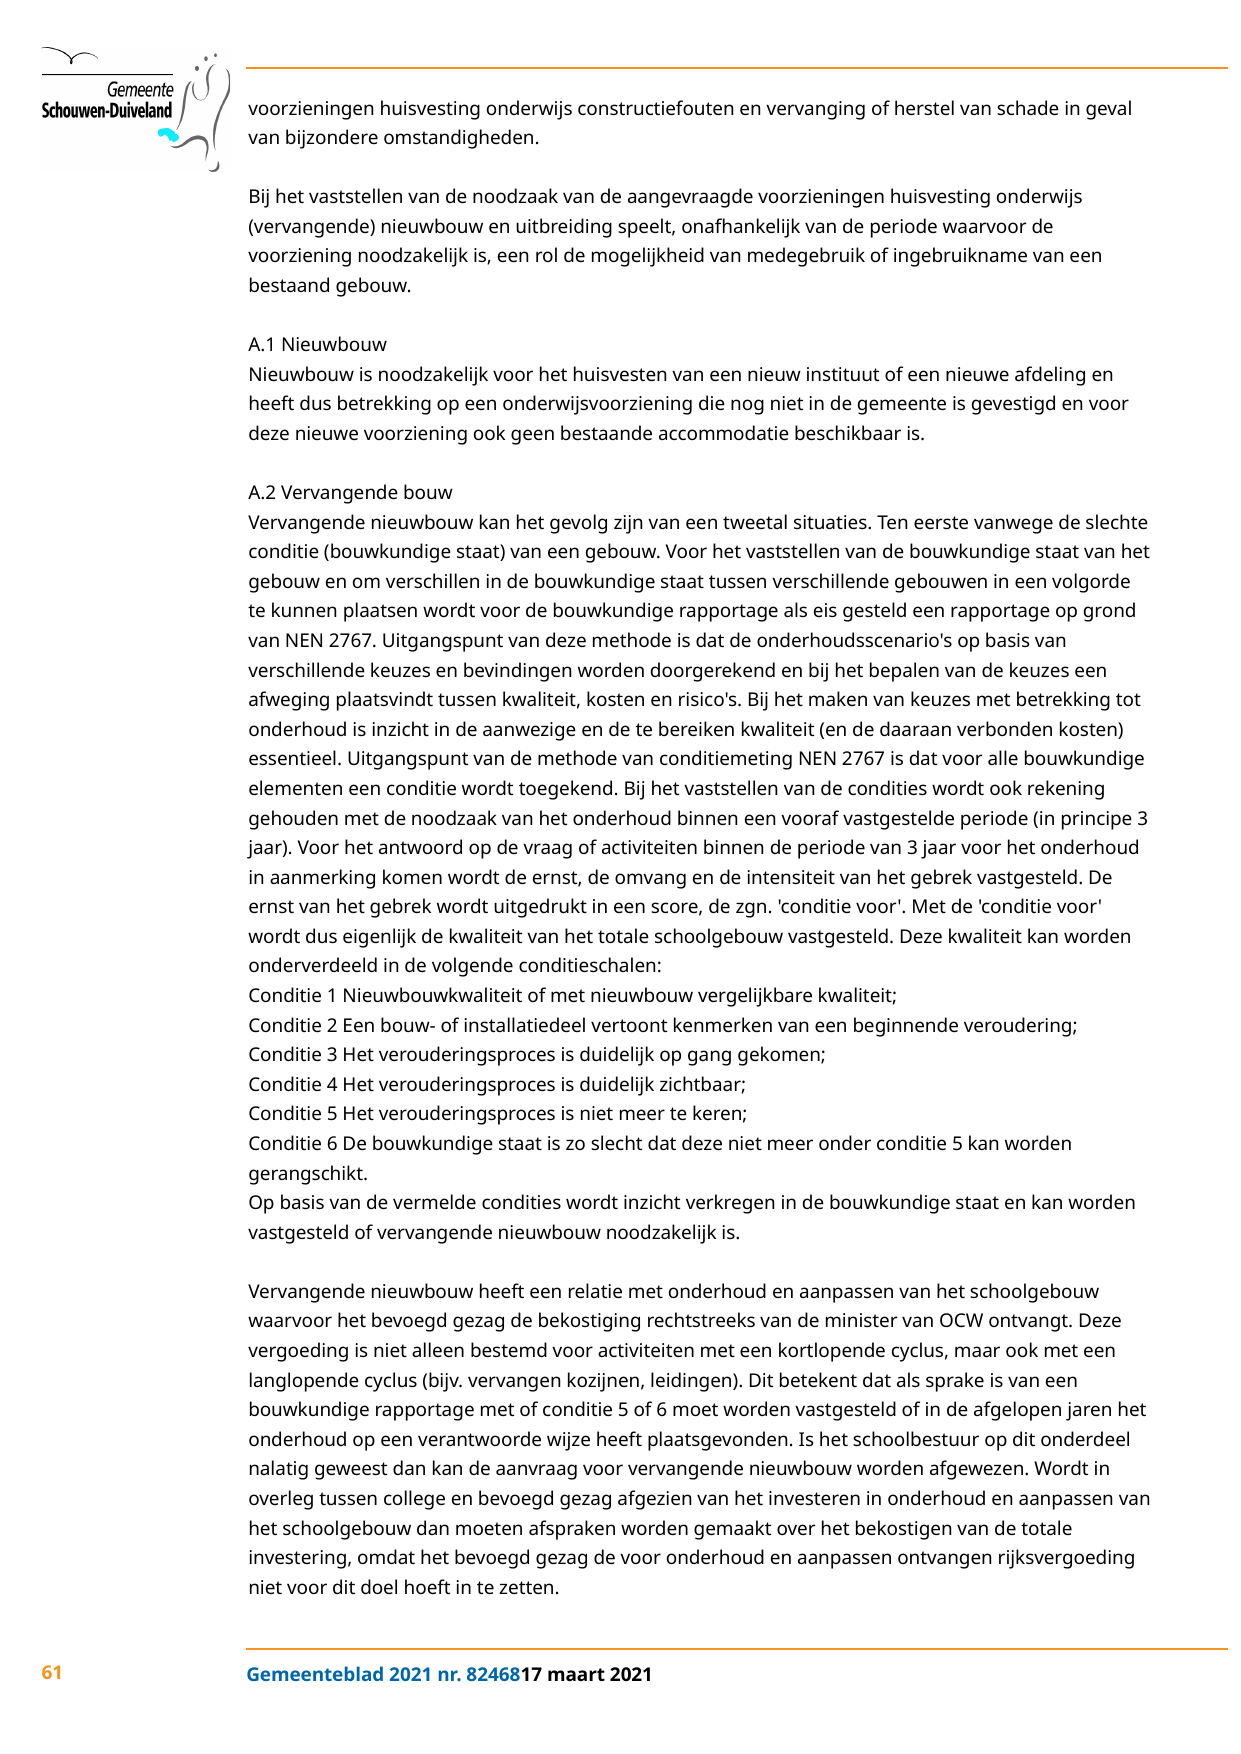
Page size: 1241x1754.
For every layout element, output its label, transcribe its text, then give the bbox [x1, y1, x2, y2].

text Nieuwbouw is noodzakelijk voor het huisvesten van een nieuw instituut of een nieuwe afdeling en heeft dus betrekking op een onderwijsvoorziening die nog niet in de gemeente is gevestigd en voor deze nieuwe voorziening ook geen bestaande accommodatie beschikbaar is. [248, 361, 1152, 446]
text Conditie 4 Het verouderingsproces is duidelijk zichtbaar; [248, 1071, 1152, 1097]
picture [41, 47, 231, 172]
text A.2 Vervangende bouw [248, 479, 1152, 505]
text A.1 Nieuwbouw [248, 331, 1152, 357]
text Conditie 1 Nieuwbouwkwaliteit of met nieuwbouw vergelijkbare kwaliteit; [248, 982, 1152, 1008]
text voorzieningen huisvesting onderwijs constructiefouten en vervanging of herstel van schade in geval van bijzondere omstandigheden. [248, 95, 1152, 150]
text Conditie 3 Het verouderingsproces is duidelijk op gang gekomen; [248, 1041, 1152, 1067]
text Conditie 6 De bouwkundige staat is zo slecht dat deze niet meer onder conditie 5 kan worden gerangschikt. [248, 1130, 1152, 1186]
text Bij het vaststellen van de noodzaak van de aangevraagde voorzieningen huisvesting onderwijs (vervangende) nieuwbouw en uitbreiding speelt, onafhankelijk van de periode waarvoor de voorziening noodzakelijk is, een rol de mogelijkheid van medegebruik of ingebruikname van een bestaand gebouw. [248, 183, 1152, 298]
text Conditie 5 Het verouderingsproces is niet meer te keren; [248, 1101, 1152, 1126]
text Op basis van de vermelde condities wordt inzicht verkregen in de bouwkundige staat en kan worden vastgesteld of vervangende nieuwbouw noodzakelijk is. [248, 1189, 1152, 1245]
text Vervangende nieuwbouw heeft een relatie met onderhoud en aanpassen van het schoolgebouw waarvoor het bevoegd gezag de bekostiging rechtstreeks van de minister van OCW ontvangt. Deze vergoeding is niet alleen bestemd voor activiteiten met een kortlopende cyclus, maar ook met een langlopende cyclus (bijv. vervangen kozijnen, leidingen). Dit betekent dat als sprake is van een bouwkundige rapportage met of conditie 5 of 6 moet worden vastgesteld of in de afgelopen jaren het onderhoud op een verantwoorde wijze heeft plaatsgevonden. Is het schoolbestuur op dit onderdeel nalatig geweest dan kan de aanvraag voor vervangende nieuwbouw worden afgewezen. Wordt in overleg tussen college en bevoegd gezag afgezien van het investeren in onderhoud en aanpassen van het schoolgebouw dan moeten afspraken worden gemaakt over het bekostigen van de totale investering, omdat het bevoegd gezag de voor onderhoud en aanpassen ontvangen rijksvergoeding niet voor dit doel hoeft in te zetten. [248, 1278, 1152, 1600]
text Vervangende nieuwbouw kan het gevolg zijn van een tweetal situaties. Ten eerste vanwege de slechte conditie (bouwkundige staat) van een gebouw. Voor het vaststellen van de bouwkundige staat van het gebouw en om verschillen in de bouwkundige staat tussen verschillende gebouwen in een volgorde te kunnen plaatsen wordt voor de bouwkundige rapportage als eis gesteld een rapportage op grond van NEN 2767. Uitgangspunt van deze methode is dat de onderhoudsscenario's op basis van verschillende keuzes en bevindingen worden doorgerekend en bij het bepalen van de keuzes een afweging plaatsvindt tussen kwaliteit, kosten en risico's. Bij het maken van keuzes met betrekking tot onderhoud is inzicht in de aanwezige en de te bereiken kwaliteit (en de daaraan verbonden kosten) essentieel. Uitgangspunt van de methode van conditiemeting NEN 2767 is dat voor alle bouwkundige elementen een conditie wordt toegekend. Bij het vaststellen van de condities wordt ook rekening gehouden met de noodzaak van het onderhoud binnen een vooraf vastgestelde periode (in principe 3 jaar). Voor het antwoord op de vraag of activiteiten binnen de periode van 3 jaar voor het onderhoud in aanmerking komen wordt de ernst, de omvang en de intensiteit van het gebrek vastgesteld. De ernst van het gebrek wordt uitgedrukt in een score, de zgn. 'conditie voor'. Met de 'conditie voor' wordt dus eigenlijk de kwaliteit van het totale schoolgebouw vastgesteld. Deze kwaliteit kan worden onderverdeeld in de volgende conditieschalen: [248, 509, 1152, 978]
text Conditie 2 Een bouw- of installatiedeel vertoont kenmerken van een beginnende veroudering; [248, 1012, 1152, 1038]
